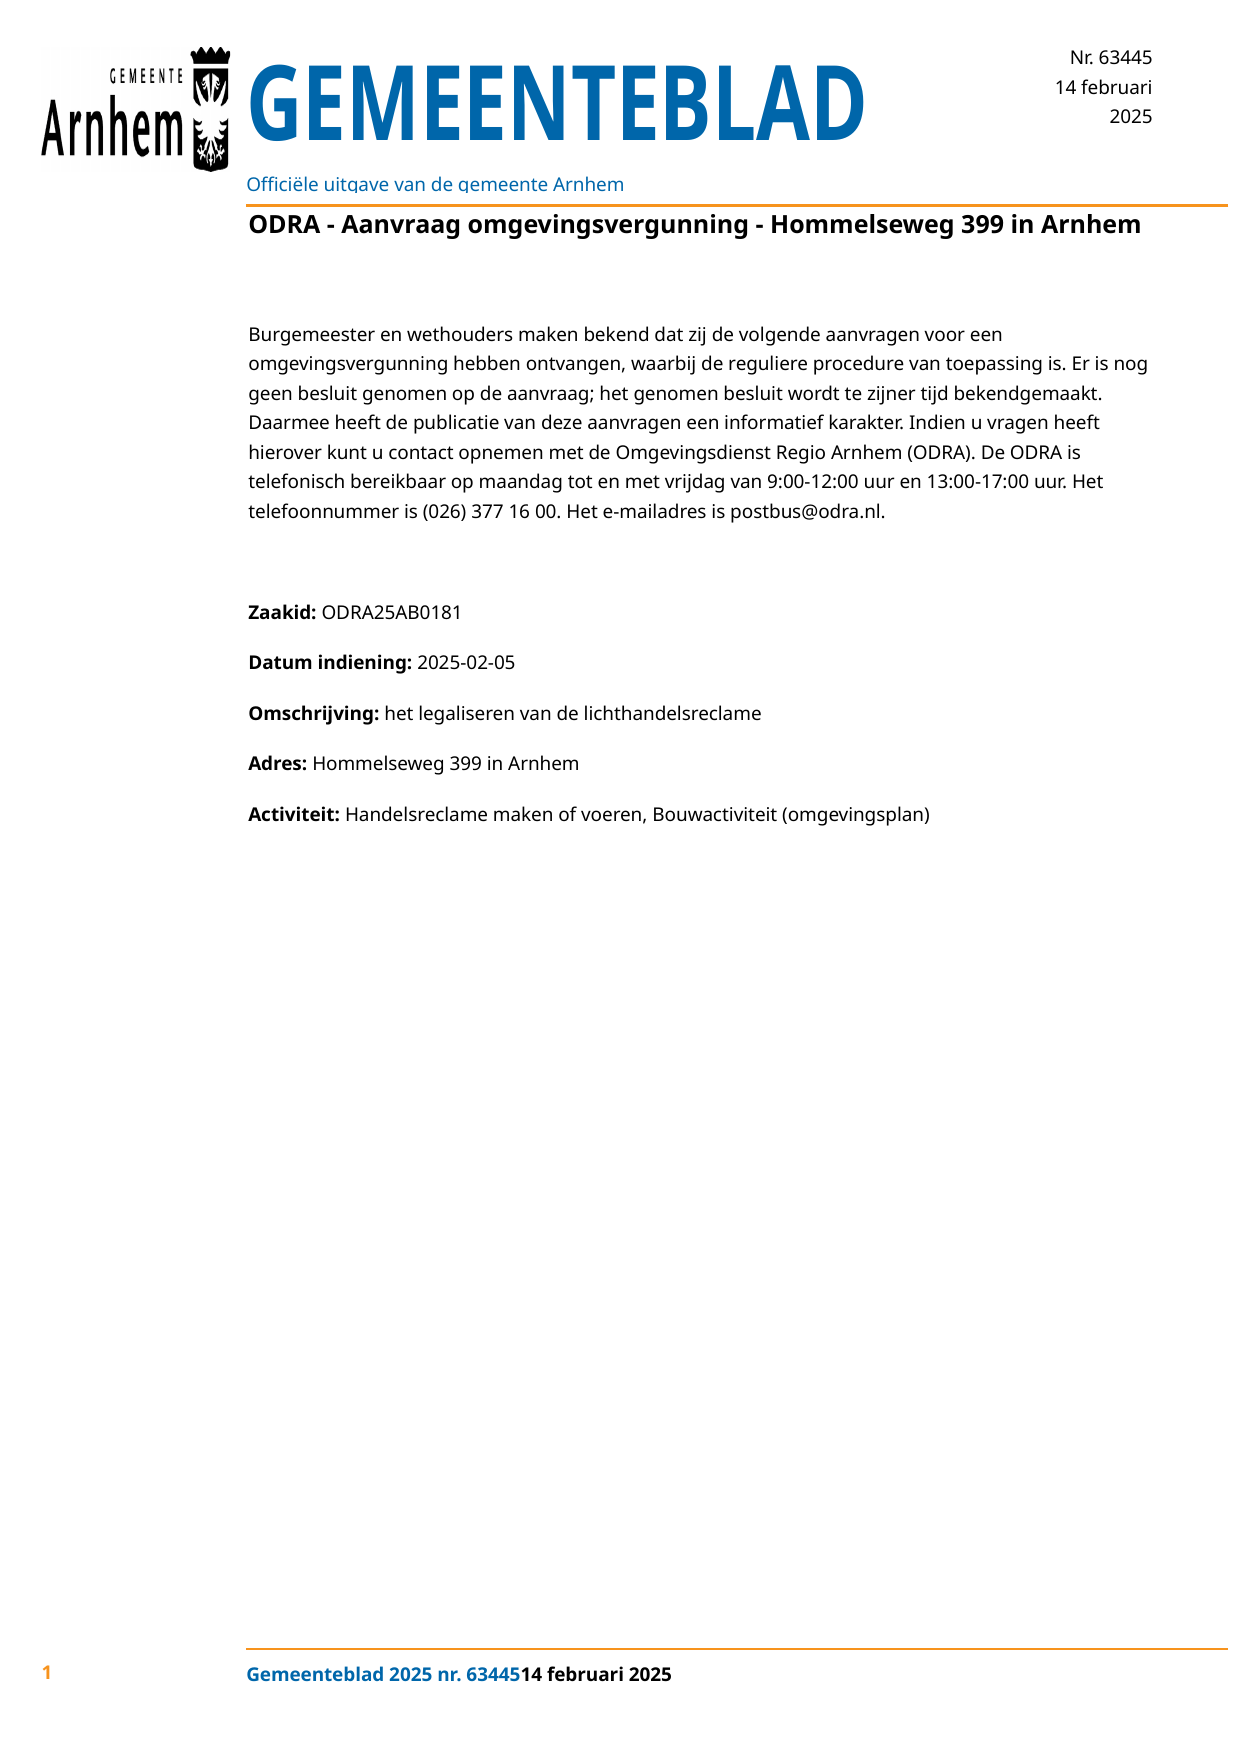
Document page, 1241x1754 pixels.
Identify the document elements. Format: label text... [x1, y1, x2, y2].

text Omschrijving: het legaliseren van de lichthandelsreclame [248, 700, 1152, 726]
text Activiteit: Handelsreclame maken of voeren, Bouwactiviteit (omgevingsplan) [248, 801, 1152, 826]
text Zaakid: ODRA25AB0181 [248, 599, 1152, 625]
text Burgemeester en wethouders maken bekend dat zij de volgende aanvragen voor een omgevingsvergunning hebben ontvangen, waarbij de reguliere procedure van toepassing is. Er is nog geen besluit genomen op de aanvraag; het genomen besluit wordt te zijner tijd bekendgemaakt. Daarmee heeft de publicatie van deze aanvragen een informatief karakter. Indien u vragen heeft hierover kunt u contact opnemen met de Omgevingsdienst Regio Arnhem (ODRA). De ODRA is telefonisch bereikbaar op maandag tot en met vrijdag van 9:00-12:00 uur en 13:00-17:00 uur. Het telefoonnummer is (026) 377 16 00. Het e-mailadres is postbus@odra.nl. [248, 321, 1152, 524]
text Datum indiening: 2025-02-05 [248, 649, 1152, 675]
text ODRA - Aanvraag omgevingsvergunning - Hommelseweg 399 in Arnhem [248, 207, 1152, 241]
text Adres: Hommelseweg 399 in Arnhem [248, 750, 1152, 776]
picture [41, 47, 231, 172]
